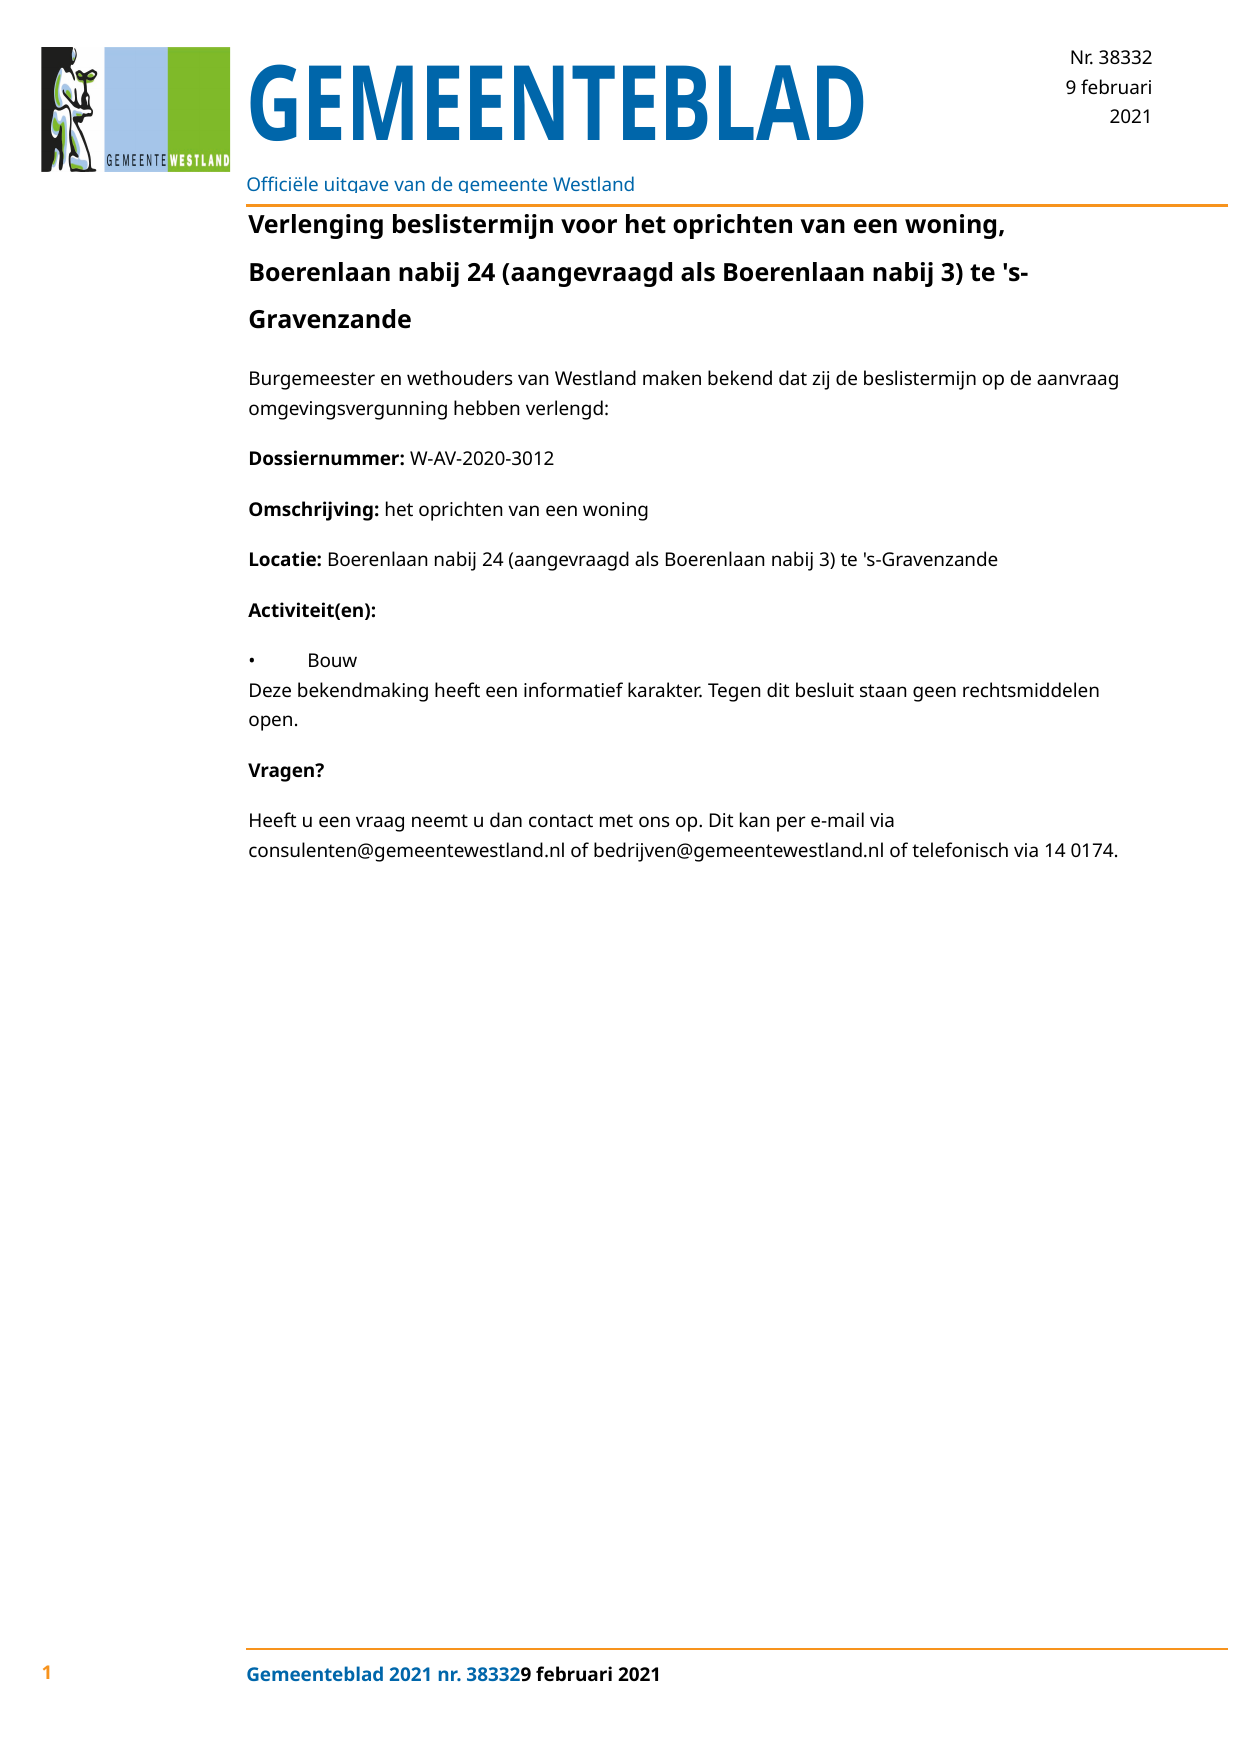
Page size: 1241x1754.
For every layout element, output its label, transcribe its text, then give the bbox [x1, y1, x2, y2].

text Locatie: Boerenlaan nabij 24 (aangevraagd als Boerenlaan nabij 3) te 's-Gravenzande [248, 546, 1152, 572]
text Omschrijving: het oprichten van een woning [248, 496, 1152, 522]
text Vragen? [248, 757, 1152, 782]
text Dossiernummer: W-AV-2020-3012 [248, 446, 1152, 471]
text Heeft u een vraag neemt u dan contact met ons op. Dit kan per e-mail via consulenten@gemeentewestland.nl of bedrijven@gemeentewestland.nl of telefonisch via 14 0174. [248, 807, 1152, 862]
text Activiteit(en): [248, 597, 1152, 622]
list Bouw [248, 647, 1152, 673]
text Verlenging beslistermijn voor het oprichten van een woning, Boerenlaan nabij 24 (aangevraagd als Boerenlaan nabij 3) te 's-Gravenzande [248, 207, 1152, 336]
text Deze bekendmaking heeft een informatief karakter. Tegen dit besluit staan geen rechtsmiddelen open. [248, 677, 1152, 732]
picture [41, 47, 231, 172]
text Burgemeester en wethouders van Westland maken bekend dat zij de beslistermijn op de aanvraag omgevingsvergunning hebben verlengd: [248, 366, 1152, 421]
